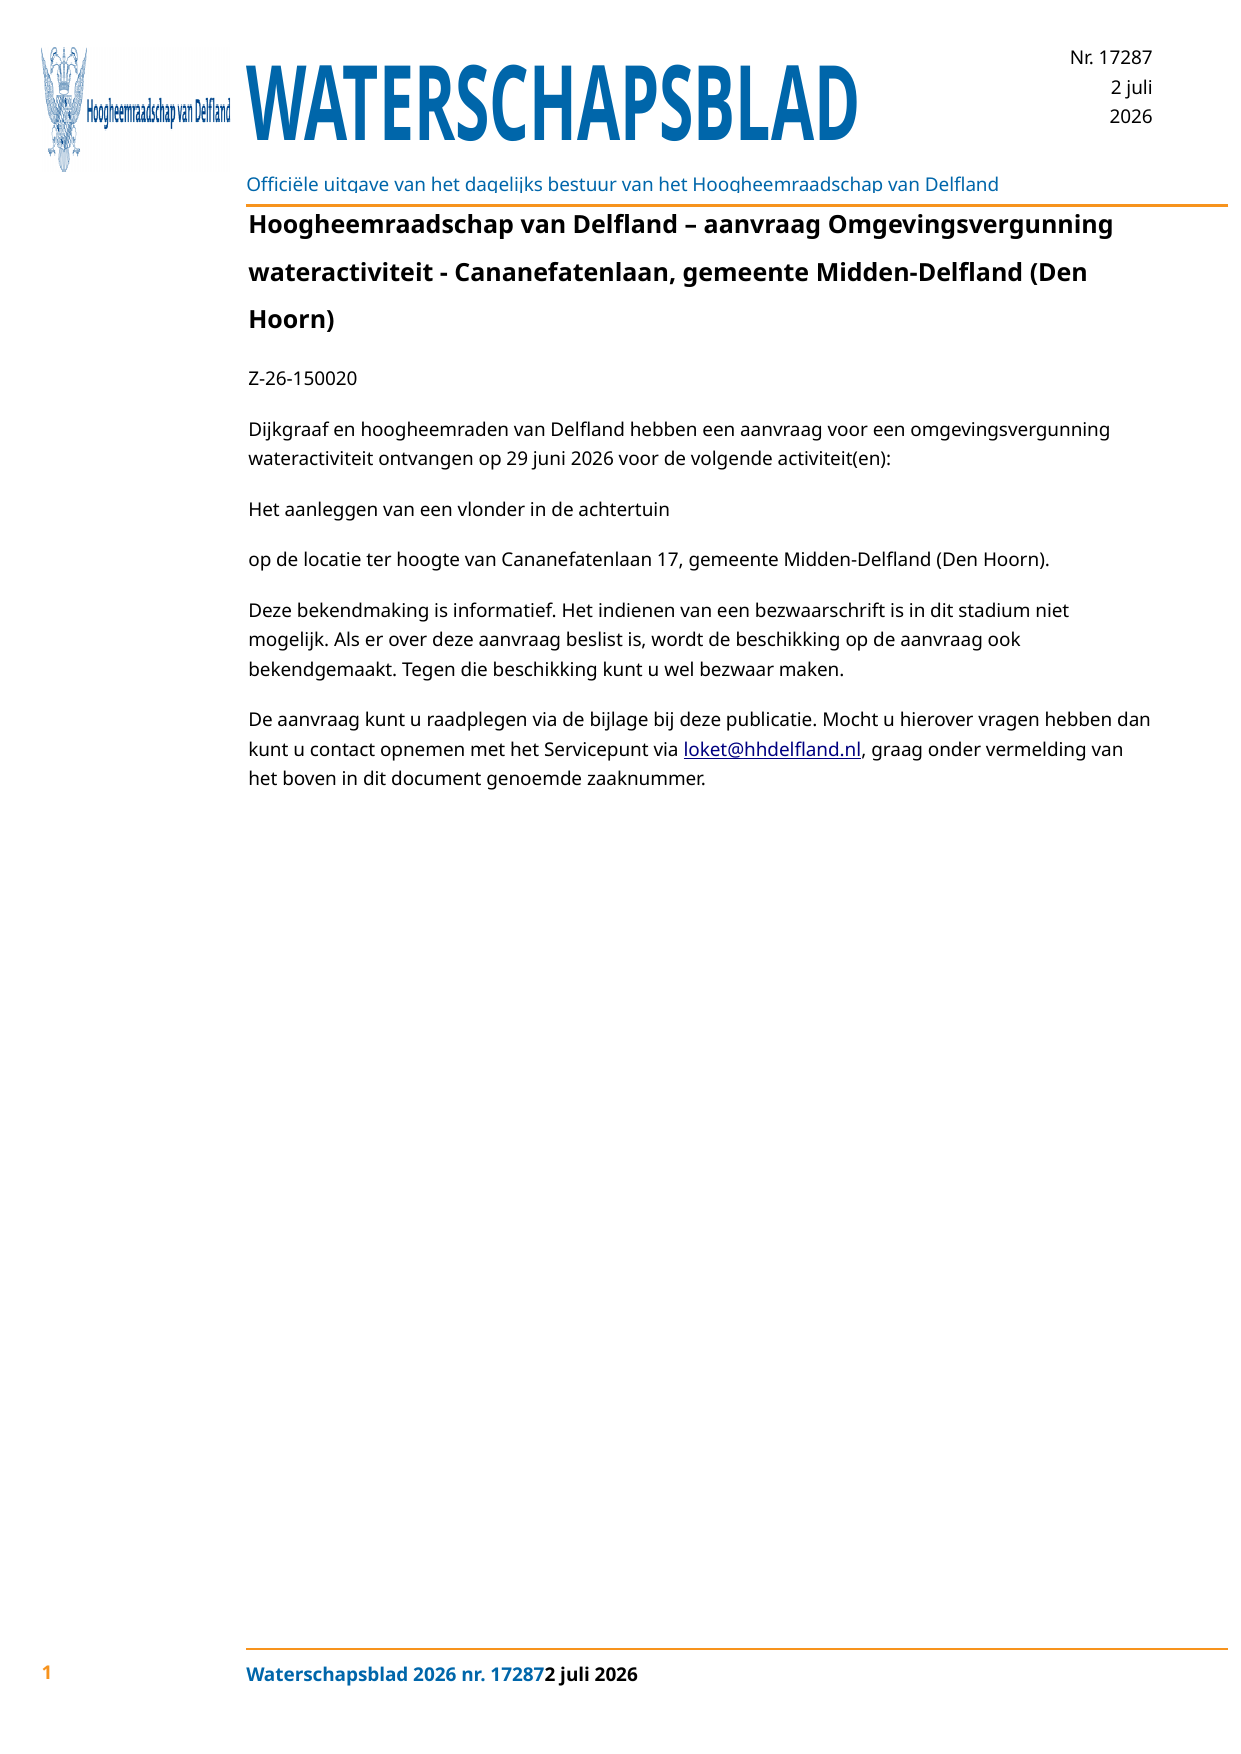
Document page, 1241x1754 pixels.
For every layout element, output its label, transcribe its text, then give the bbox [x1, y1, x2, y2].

text Hoogheemraadschap van Delfland – aanvraag Omgevingsvergunning wateractiviteit - Cananefatenlaan, gemeente Midden-Delfland (Den Hoorn) [248, 207, 1152, 336]
text Deze bekendmaking is informatief. Het indienen van een bezwaarschrift is in dit stadium niet mogelijk. Als er over deze aanvraag beslist is, wordt de beschikking op de aanvraag ook bekendgemaakt. Tegen die beschikking kunt u wel bezwaar maken. [248, 597, 1152, 682]
text Het aanleggen van een vlonder in de achtertuin [248, 496, 1152, 522]
text Dijkgraaf en hoogheemraden van Delfland hebben een aanvraag voor een omgevingsvergunning wateractiviteit ontvangen op 29 juni 2026 voor de volgende activiteit(en): [248, 416, 1152, 471]
text Z-26-150020 [248, 366, 1152, 391]
text De aanvraag kunt u raadplegen via de bijlage bij deze publicatie. Mocht u hierover vragen hebben dan kunt u contact opnemen met het Servicepunt via loket@hhdelfland.nl, graag onder vermelding van het boven in dit document genoemde zaaknummer. [248, 706, 1152, 791]
picture [41, 47, 231, 172]
text op de locatie ter hoogte van Cananefatenlaan 17, gemeente Midden-Delfland (Den Hoorn). [248, 546, 1152, 572]
